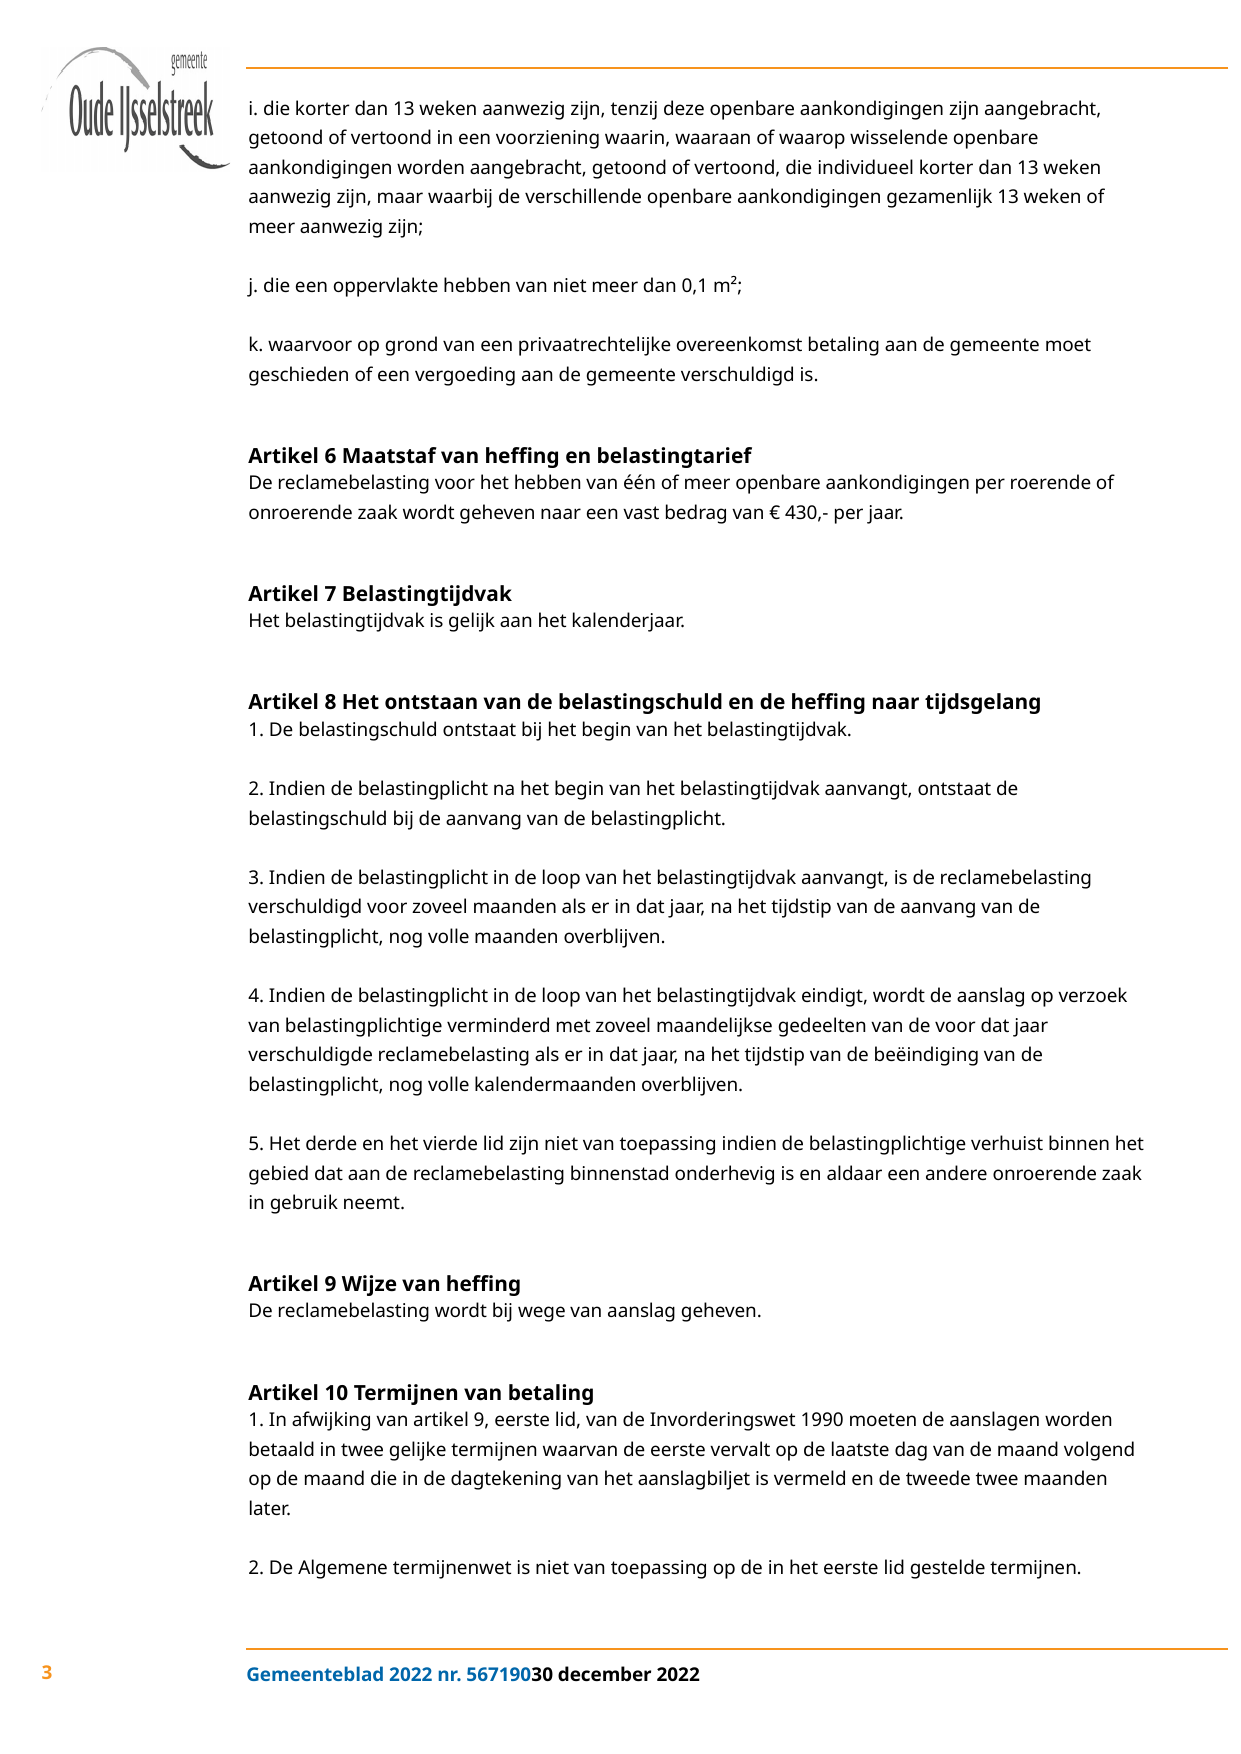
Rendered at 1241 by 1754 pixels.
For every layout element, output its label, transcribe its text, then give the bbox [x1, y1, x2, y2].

text i. die korter dan 13 weken aanwezig zijn, tenzij deze openbare aankondigingen zijn aangebracht, getoond of vertoond in een voorziening waarin, waaraan of waarop wisselende openbare aankondigingen worden aangebracht, getoond of vertoond, die individueel korter dan 13 weken aanwezig zijn, maar waarbij de verschillende openbare aankondigingen gezamenlijk 13 weken of meer aanwezig zijn; [248, 95, 1152, 239]
text 1. In afwijking van artikel 9, eerste lid, van de Invorderingswet 1990 moeten de aanslagen worden betaald in twee gelijke termijnen waarvan de eerste vervalt op de laatste dag van de maand volgend op de maand die in de dagtekening van het aanslagbiljet is vermeld en de tweede twee maanden later. [248, 1406, 1152, 1521]
picture [41, 47, 231, 172]
text Artikel 6 Maatstaf van heffing en belastingtarief [248, 441, 1152, 469]
text 5. Het derde en het vierde lid zijn niet van toepassing indien de belastingplichtige verhuist binnen het gebied dat aan de reclamebelasting binnenstad onderhevig is en aldaar een andere onroerende zaak in gebruik neemt. [248, 1130, 1152, 1215]
text 1. De belastingschuld ontstaat bij het begin van het belastingtijdvak. [248, 716, 1152, 742]
text 3. Indien de belastingplicht in de loop van het belastingtijdvak aanvangt, is de reclamebelasting verschuldigd voor zoveel maanden als er in dat jaar, na het tijdstip van de aanvang van de belastingplicht, nog volle maanden overblijven. [248, 864, 1152, 949]
text k. waarvoor op grond van een privaatrechtelijke overeenkomst betaling aan de gemeente moet geschieden of een vergoeding aan de gemeente verschuldigd is. [248, 331, 1152, 387]
text Het belastingtijdvak is gelijk aan het kalenderjaar. [248, 607, 1152, 633]
text Artikel 7 Belastingtijdvak [248, 579, 1152, 607]
text De reclamebelasting wordt bij wege van aanslag geheven. [248, 1298, 1152, 1323]
text 2. De Algemene termijnenwet is niet van toepassing op de in het eerste lid gestelde termijnen. [248, 1554, 1152, 1580]
text Artikel 9 Wijze van heffing [248, 1269, 1152, 1298]
text j. die een oppervlakte hebben van niet meer dan 0,1 m²; [248, 272, 1152, 298]
text Artikel 8 Het ontstaan van de belastingschuld en de heffing naar tijdsgelang [248, 687, 1152, 716]
text 2. Indien de belastingplicht na het begin van het belastingtijdvak aanvangt, ontstaat de belastingschuld bij de aanvang van de belastingplicht. [248, 775, 1152, 830]
text De reclamebelasting voor het hebben van één of meer openbare aankondigingen per roerende of onroerende zaak wordt geheven naar een vast bedrag van € 430,- per jaar. [248, 469, 1152, 525]
text 4. Indien de belastingplicht in de loop van het belastingtijdvak eindigt, wordt de aanslag op verzoek van belastingplichtige verminderd met zoveel maandelijkse gedeelten van de voor dat jaar verschuldigde reclamebelasting als er in dat jaar, na het tijdstip van de beëindiging van de belastingplicht, nog volle kalendermaanden overblijven. [248, 982, 1152, 1097]
text Artikel 10 Termijnen van betaling [248, 1378, 1152, 1406]
